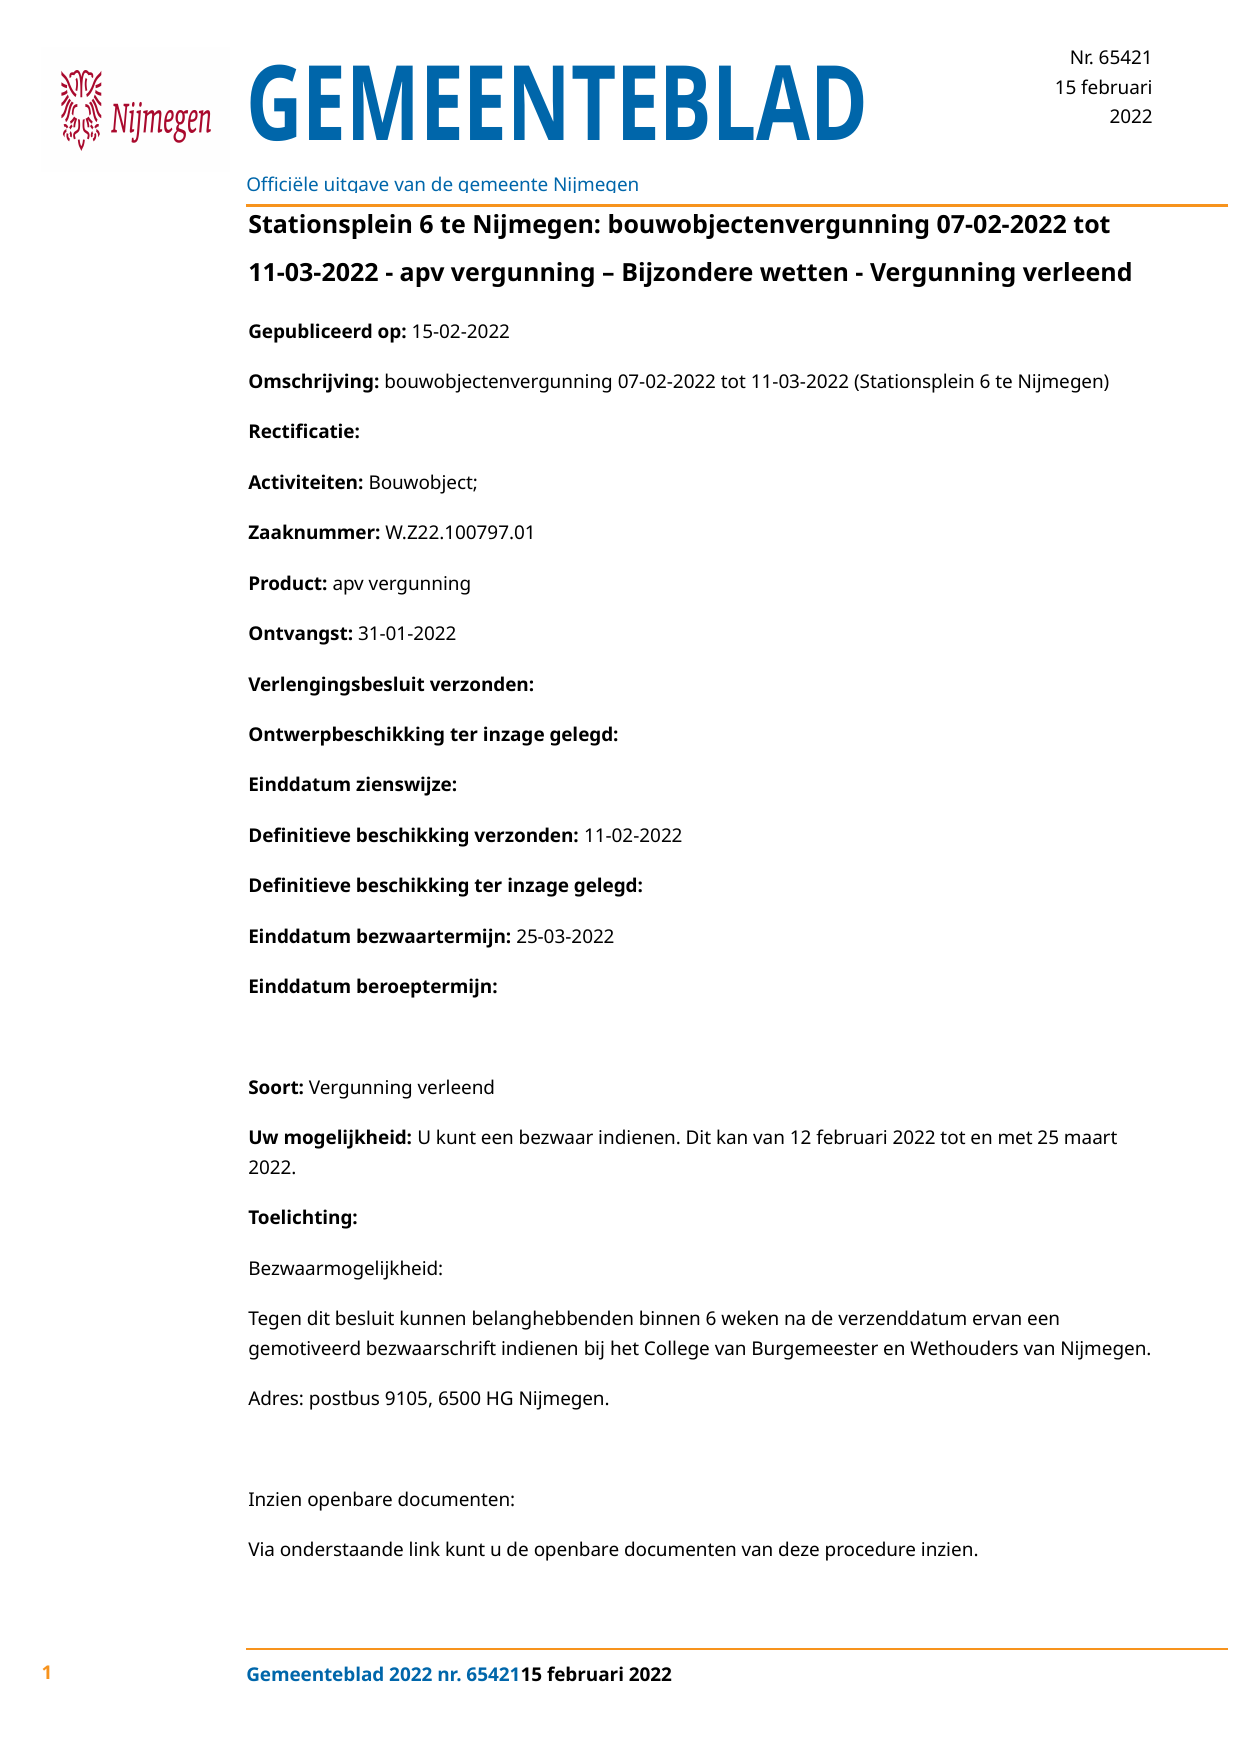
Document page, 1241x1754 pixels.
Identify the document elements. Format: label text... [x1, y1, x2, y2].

text Adres: postbus 9105, 6500 HG Nijmegen. [248, 1385, 1152, 1411]
text Zaaknummer: W.Z22.100797.01 [248, 519, 1152, 545]
text Uw mogelijkheid: U kunt een bezwaar indienen. Dit kan van 12 februari 2022 tot en met 25 maart 2022. [248, 1124, 1152, 1180]
text Ontvangst: 31-01-2022 [248, 620, 1152, 646]
text Verlengingsbesluit verzonden: [248, 671, 1152, 697]
text Soort: Vergunning verleend [248, 1074, 1152, 1100]
text Rectificatie: [248, 419, 1152, 444]
text Einddatum zienswijze: [248, 772, 1152, 797]
text Definitieve beschikking verzonden: 11-02-2022 [248, 822, 1152, 848]
text Definitieve beschikking ter inzage gelegd: [248, 872, 1152, 898]
text Ontwerpbeschikking ter inzage gelegd: [248, 721, 1152, 747]
text Toelichting: [248, 1204, 1152, 1230]
text Stationsplein 6 te Nijmegen: bouwobjectenvergunning 07-02-2022 tot 11-03-2022 - apv vergunning – Bijzondere wetten - Vergunning verleend [248, 207, 1152, 288]
text Einddatum beroeptermijn: [248, 973, 1152, 999]
text Gepubliceerd op: 15-02-2022 [248, 318, 1152, 344]
text Bezwaarmogelijkheid: [248, 1255, 1152, 1281]
text Tegen dit besluit kunnen belanghebbenden binnen 6 weken na de verzenddatum ervan een gemotiveerd bezwaarschrift indienen bij het College van Burgemeester en Wethouders van Nijmegen. [248, 1305, 1152, 1361]
text Omschrijving: bouwobjectenvergunning 07-02-2022 tot 11-03-2022 (Stationsplein 6 te Nijmegen) [248, 368, 1152, 394]
picture [41, 47, 231, 172]
text Einddatum bezwaartermijn: 25-03-2022 [248, 923, 1152, 949]
text Via onderstaande link kunt u de openbare documenten van deze procedure inzien. [248, 1537, 1152, 1562]
text Inzien openbare documenten: [248, 1486, 1152, 1512]
text Product: apv vergunning [248, 570, 1152, 596]
text Activiteiten: Bouwobject; [248, 469, 1152, 495]
